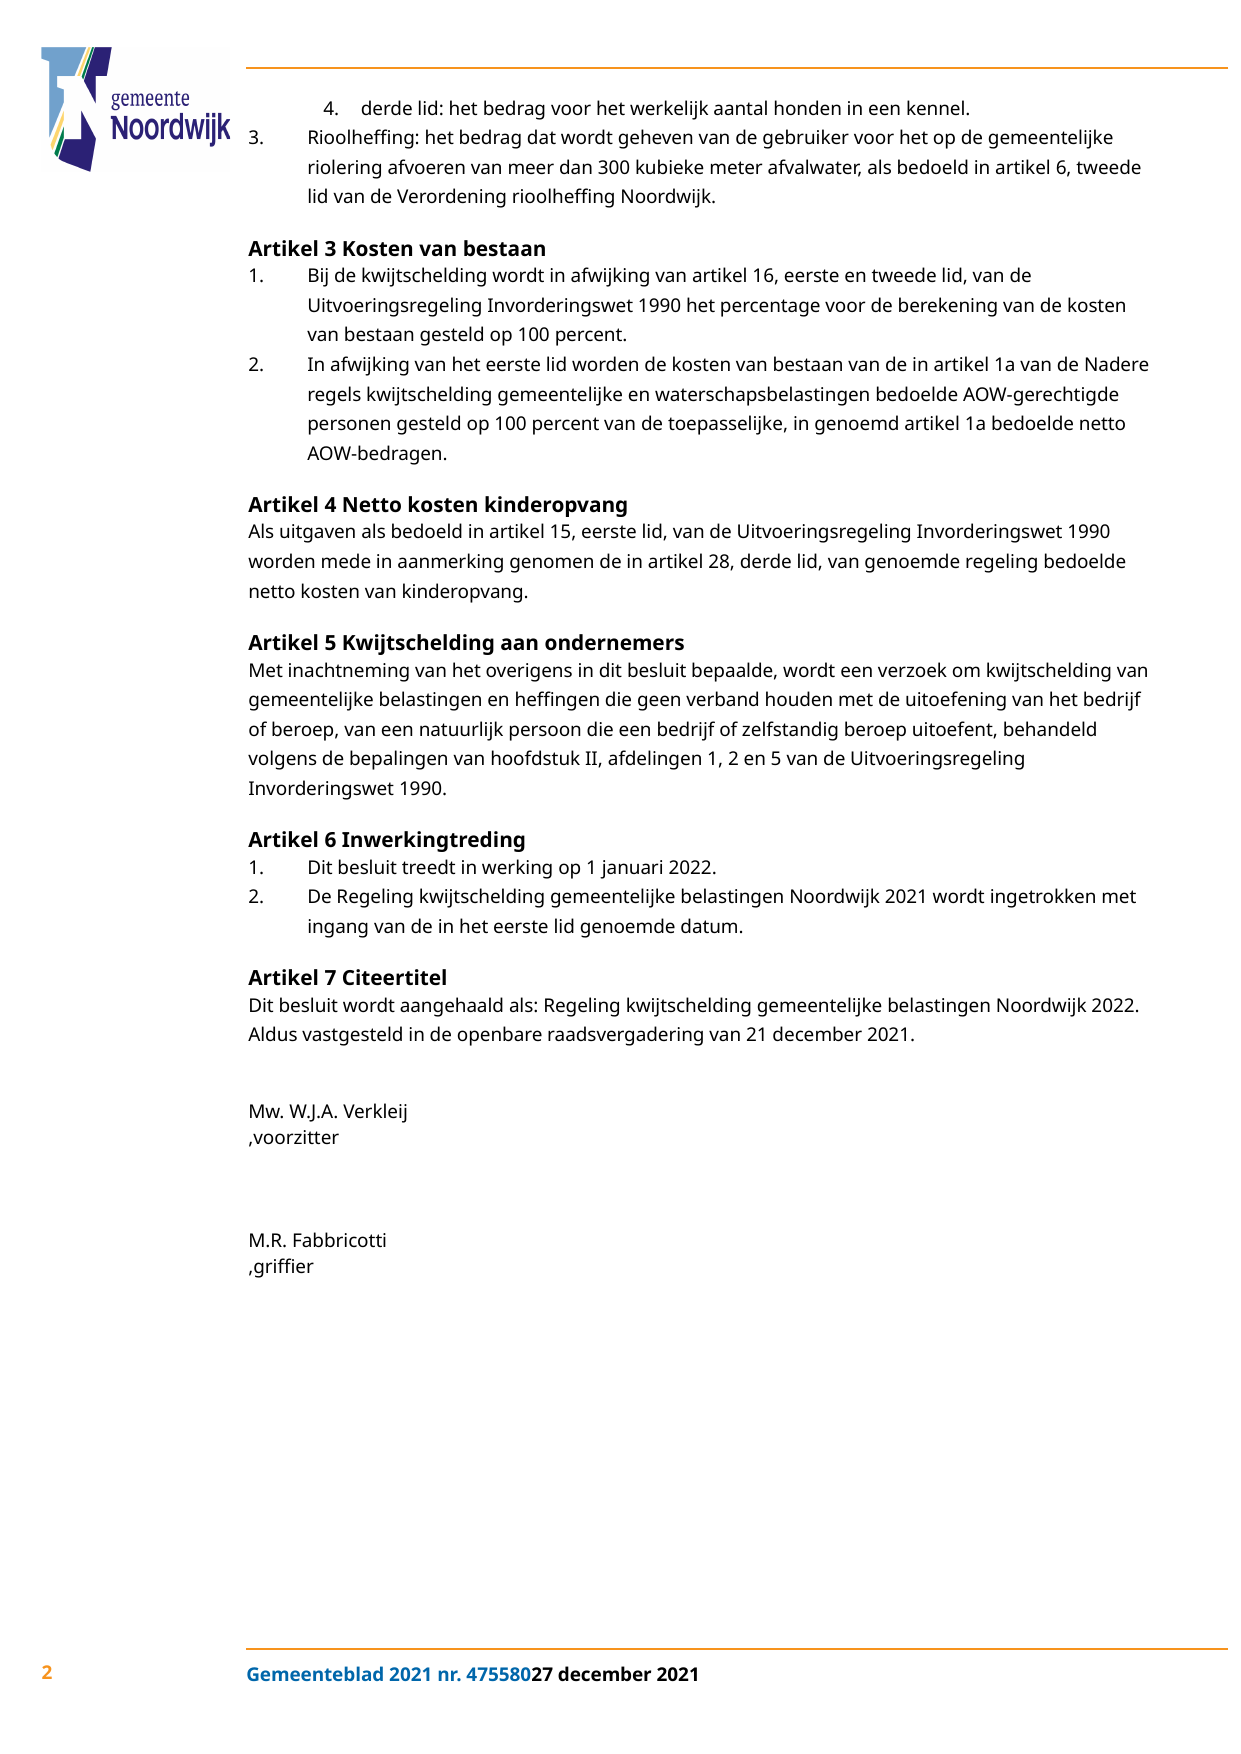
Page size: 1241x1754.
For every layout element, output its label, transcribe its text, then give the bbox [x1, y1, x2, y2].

text Artikel 7 Citeertitel [248, 963, 1152, 992]
list derde lid: het bedrag voor het werkelijk aantal honden in een kennel. [323, 95, 1152, 121]
text Artikel 3 Kosten van bestaan [248, 234, 1152, 262]
text Met inachtneming van het overigens in dit besluit bepaalde, wordt een verzoek om kwijtschelding van gemeentelijke belastingen en heffingen die geen verband houden met de uitoefening van het bedrijf of beroep, van een natuurlijk persoon die een bedrijf of zelfstandig beroep uitoefent, behandeld volgens de bepalingen van hoofdstuk II, afdelingen 1, 2 en 5 van de Uitvoeringsregeling Invorderingswet 1990. [248, 657, 1152, 801]
text Artikel 6 Inwerkingtreding [248, 826, 1152, 854]
text ,griffier [248, 1253, 1152, 1279]
text Dit besluit wordt aangehaald als: Regeling kwijtschelding gemeentelijke belastingen Noordwijk 2022. [248, 992, 1152, 1018]
text Aldus vastgesteld in de openbare raadsvergadering van 21 december 2021. [248, 1022, 1152, 1047]
text Mw. W.J.A. Verkleij [248, 1099, 1152, 1124]
list Rioolheffing: het bedrag dat wordt geheven van de gebruiker voor het op de gemeentelijke riolering afvoeren van meer dan 300 kubieke meter afvalwater, als bedoeld in artikel 6, tweede lid van de Verordening rioolheffing Noordwijk. [248, 124, 1152, 209]
text M.R. Fabbricotti [248, 1227, 1152, 1253]
text Artikel 5 Kwijtschelding aan ondernemers [248, 628, 1152, 657]
list Bij de kwijtschelding wordt in afwijking van artikel 16, eerste en tweede lid, van de Uitvoeringsregeling Invorderingswet 1990 het percentage voor de berekening van de kosten van bestaan gesteld op 100 percent. [248, 262, 1152, 347]
list De Regeling kwijtschelding gemeentelijke belastingen Noordwijk 2021 wordt ingetrokken met ingang van de in het eerste lid genoemde datum. [248, 883, 1152, 939]
list Dit besluit treedt in werking op 1 januari 2022. [248, 854, 1152, 880]
list In afwijking van het eerste lid worden de kosten van bestaan van de in artikel 1a van de Nadere regels kwijtschelding gemeentelijke en waterschapsbelastingen bedoelde AOW-gerechtigde personen gesteld op 100 percent van de toepasselijke, in genoemd artikel 1a bedoelde netto AOW-bedragen. [248, 351, 1152, 466]
text Als uitgaven als bedoeld in artikel 15, eerste lid, van de Uitvoeringsregeling Invorderingswet 1990 worden mede in aanmerking genomen de in artikel 28, derde lid, van genoemde regeling bedoelde netto kosten van kinderopvang. [248, 519, 1152, 604]
picture [41, 47, 231, 172]
text Artikel 4 Netto kosten kinderopvang [248, 490, 1152, 519]
text ,voorzitter [248, 1124, 1152, 1150]
